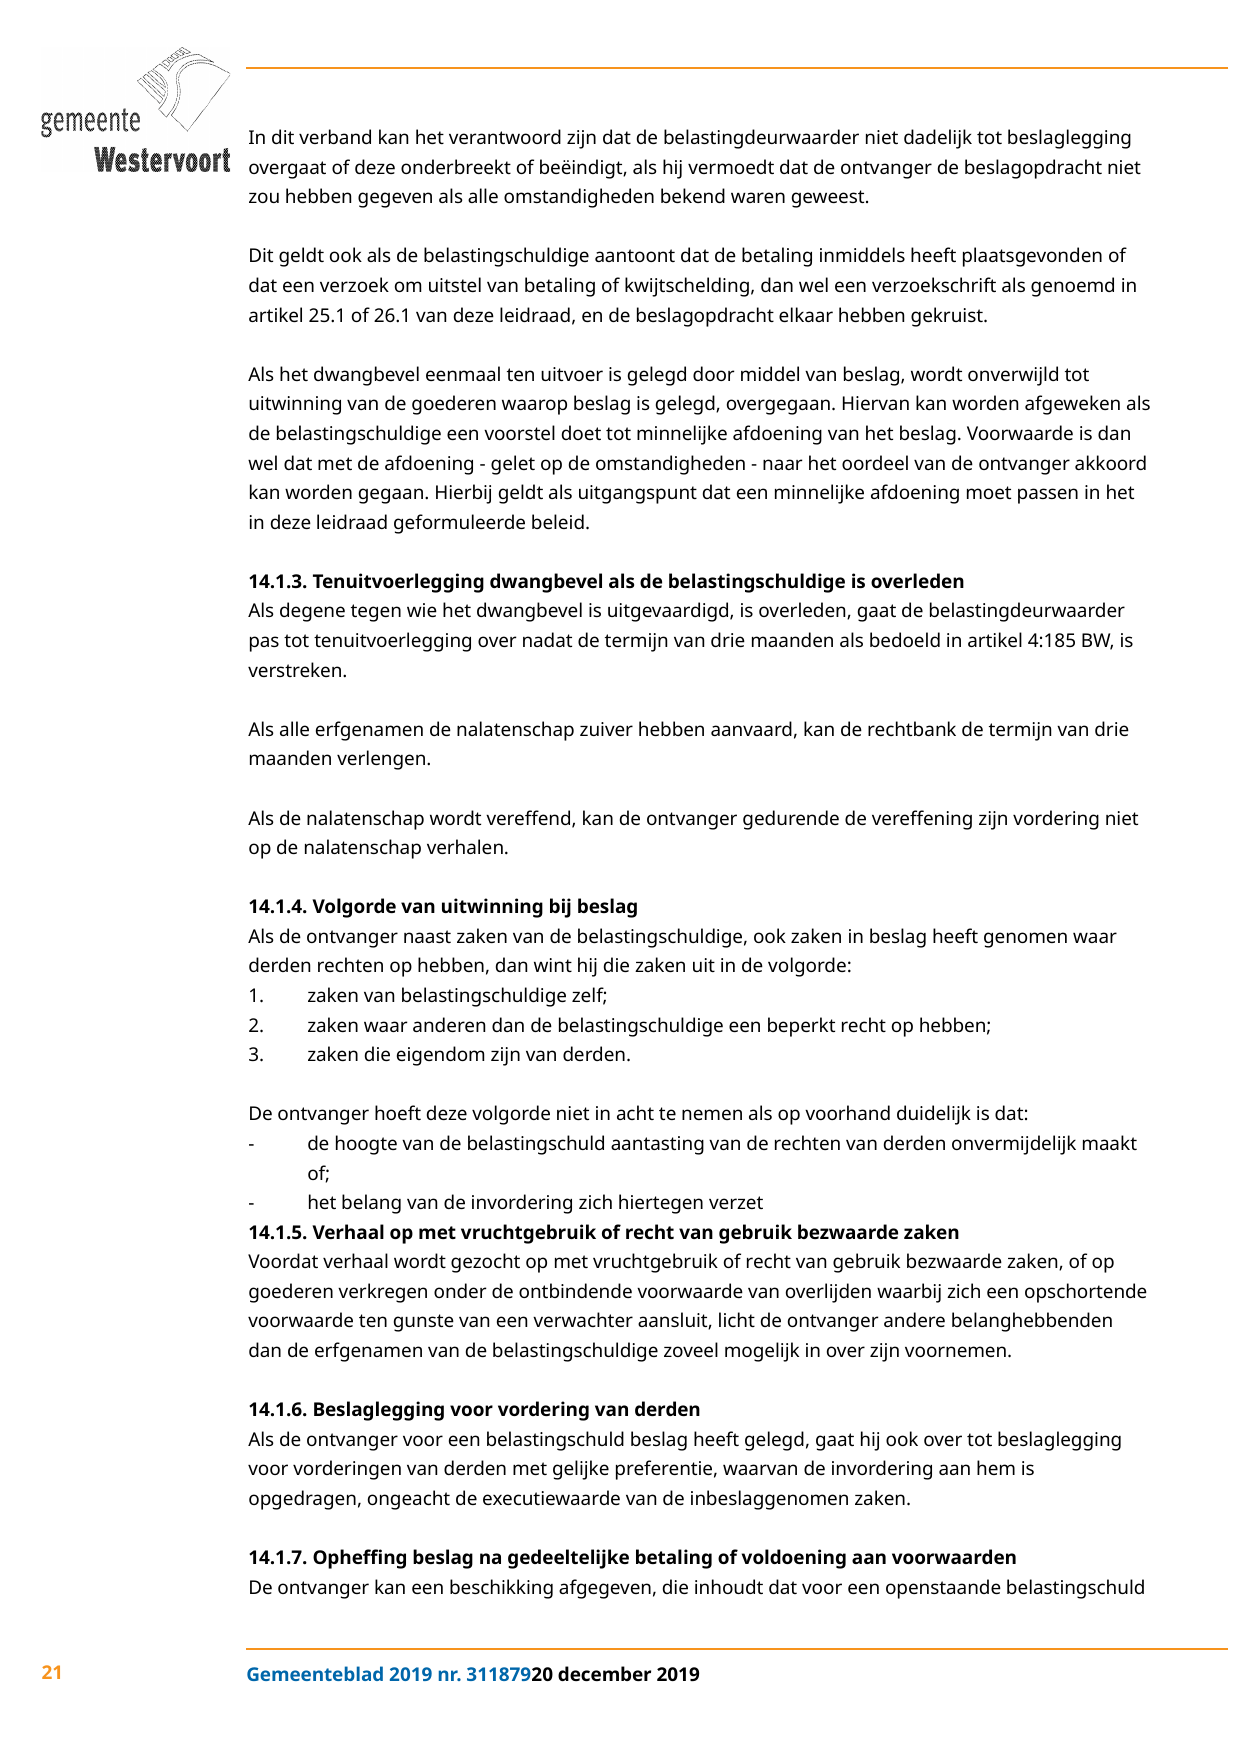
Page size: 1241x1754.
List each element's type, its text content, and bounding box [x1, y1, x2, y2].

list zaken van belastingschuldige zelf; [248, 982, 1152, 1008]
list de hoogte van de belastingschuld aantasting van de rechten van derden onvermijdelijk maakt of; [248, 1130, 1152, 1186]
text 14.1.6. Beslaglegging voor vordering van derden [248, 1396, 1152, 1422]
picture [41, 47, 231, 172]
text Als het dwangbevel eenmaal ten uitvoer is gelegd door middel van beslag, wordt onverwijld tot uitwinning van de goederen waarop beslag is gelegd, overgegaan. Hiervan kan worden afgeweken als de belastingschuldige een voorstel doet tot minnelijke afdoening van het beslag. Voorwaarde is dan wel dat met de afdoening - gelet op de omstandigheden - naar het oordeel van de ontvanger akkoord kan worden gegaan. Hierbij geldt als uitgangspunt dat een minnelijke afdoening moet passen in het in deze leidraad geformuleerde beleid. [248, 361, 1152, 535]
text In dit verband kan het verantwoord zijn dat de belastingdeurwaarder niet dadelijk tot beslaglegging overgaat of deze onderbreekt of beëindigt, als hij vermoedt dat de ontvanger de beslagopdracht niet zou hebben gegeven als alle omstandigheden bekend waren geweest. [248, 124, 1152, 209]
text Als alle erfgenamen de nalatenschap zuiver hebben aanvaard, kan de rechtbank de termijn van drie maanden verlengen. [248, 716, 1152, 771]
list zaken die eigendom zijn van derden. [248, 1041, 1152, 1067]
text De ontvanger kan een beschikking afgegeven, die inhoudt dat voor een openstaande belastingschuld [248, 1574, 1152, 1600]
text Als de ontvanger voor een belastingschuld beslag heeft gelegd, gaat hij ook over tot beslaglegging voor vorderingen van derden met gelijke preferentie, waarvan de invordering aan hem is opgedragen, ongeacht de executiewaarde van de inbeslaggenomen zaken. [248, 1426, 1152, 1511]
text 14.1.5. Verhaal op met vruchtgebruik of recht van gebruik bezwaarde zaken [248, 1219, 1152, 1245]
text Voordat verhaal wordt gezocht op met vruchtgebruik of recht van gebruik bezwaarde zaken, of op goederen verkregen onder de ontbindende voorwaarde van overlijden waarbij zich een opschortende voorwaarde ten gunste van een verwachter aansluit, licht de ontvanger andere belanghebbenden dan de erfgenamen van de belastingschuldige zoveel mogelijk in over zijn voornemen. [248, 1248, 1152, 1363]
text Als de ontvanger naast zaken van de belastingschuldige, ook zaken in beslag heeft genomen waar derden rechten op hebben, dan wint hij die zaken uit in de volgorde: [248, 923, 1152, 978]
text De ontvanger hoeft deze volgorde niet in acht te nemen als op voorhand duidelijk is dat: [248, 1101, 1152, 1126]
list zaken waar anderen dan de belastingschuldige een beperkt recht op hebben; [248, 1012, 1152, 1038]
text Als de nalatenschap wordt vereffend, kan de ontvanger gedurende de vereffening zijn vordering niet op de nalatenschap verhalen. [248, 805, 1152, 860]
text Als degene tegen wie het dwangbevel is uitgevaardigd, is overleden, gaat de belastingdeurwaarder pas tot tenuitvoerlegging over nadat de termijn van drie maanden als bedoeld in artikel 4:185 BW, is verstreken. [248, 598, 1152, 683]
text 14.1.4. Volgorde van uitwinning bij beslag [248, 893, 1152, 919]
list het belang van de invordering zich hiertegen verzet [248, 1189, 1152, 1215]
text 14.1.7. Opheffing beslag na gedeeltelijke betaling of voldoening aan voorwaarden [248, 1544, 1152, 1570]
text Dit geldt ook als de belastingschuldige aantoont dat de betaling inmiddels heeft plaatsgevonden of dat een verzoek om uitstel van betaling of kwijtschelding, dan wel een verzoekschrift als genoemd in artikel 25.1 of 26.1 van deze leidraad, en de beslagopdracht elkaar hebben gekruist. [248, 243, 1152, 328]
text 14.1.3. Tenuitvoerlegging dwangbevel als de belastingschuldige is overleden [248, 568, 1152, 594]
